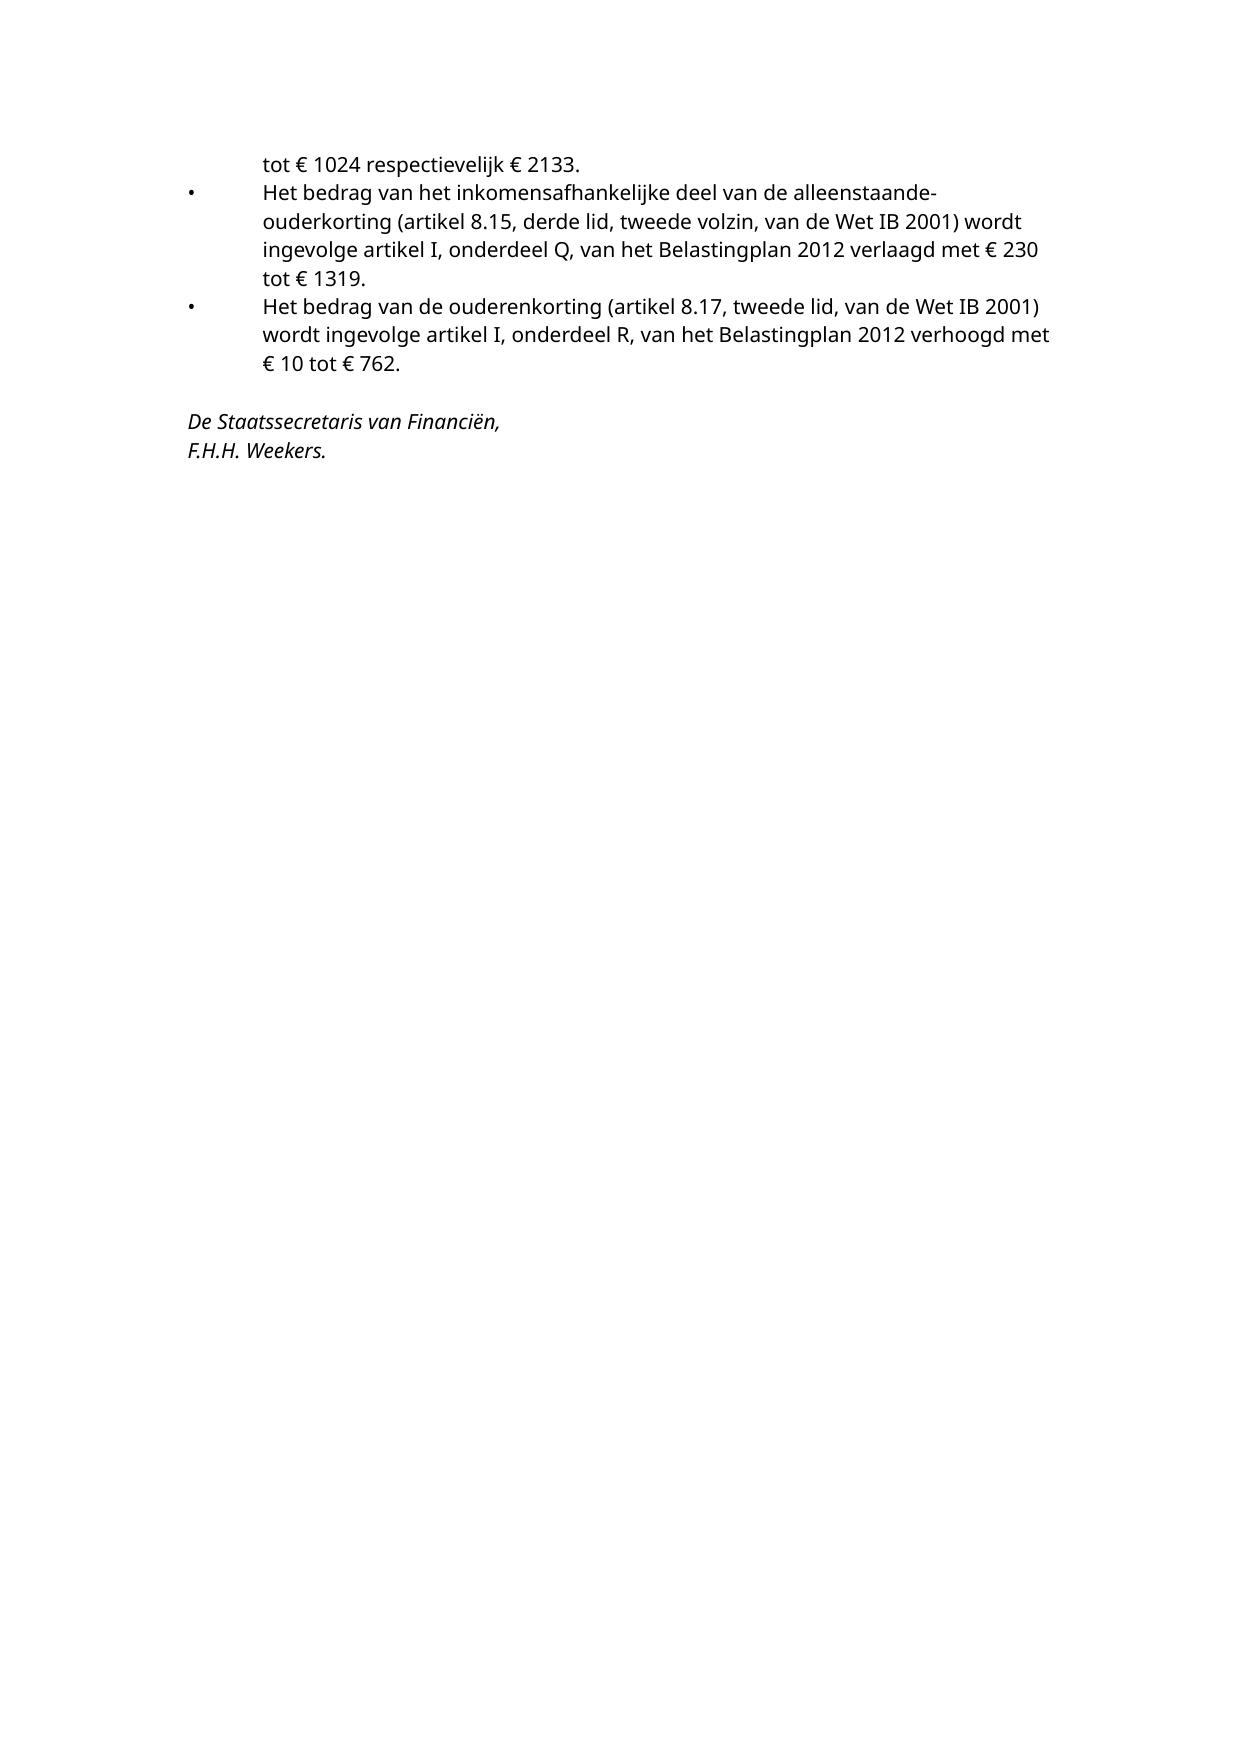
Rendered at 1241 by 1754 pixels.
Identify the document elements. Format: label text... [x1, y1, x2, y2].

list Het bedrag van het inkomensafhankelijke deel van de alleenstaande-ouderkorting (artikel 8.15, derde lid, tweede volzin, van de Wet IB 2001) wordt ingevolge artikel I, onderdeel Q, van het Belastingplan 2012 verlaagd met € 230 tot € 1319. [187, 178, 1053, 292]
list Het bedrag van de ouderenkorting (artikel 8.17, tweede lid, van de Wet IB 2001) wordt ingevolge artikel I, onderdeel R, van het Belastingplan 2012 verhoogd met € 10 tot € 762. [187, 292, 1053, 377]
text De Staatssecretaris van Financiën, [187, 407, 1053, 436]
text F.H.H. Weekers. [187, 436, 1053, 464]
list tot € 1024 respectievelijk € 2133. [187, 150, 1053, 178]
